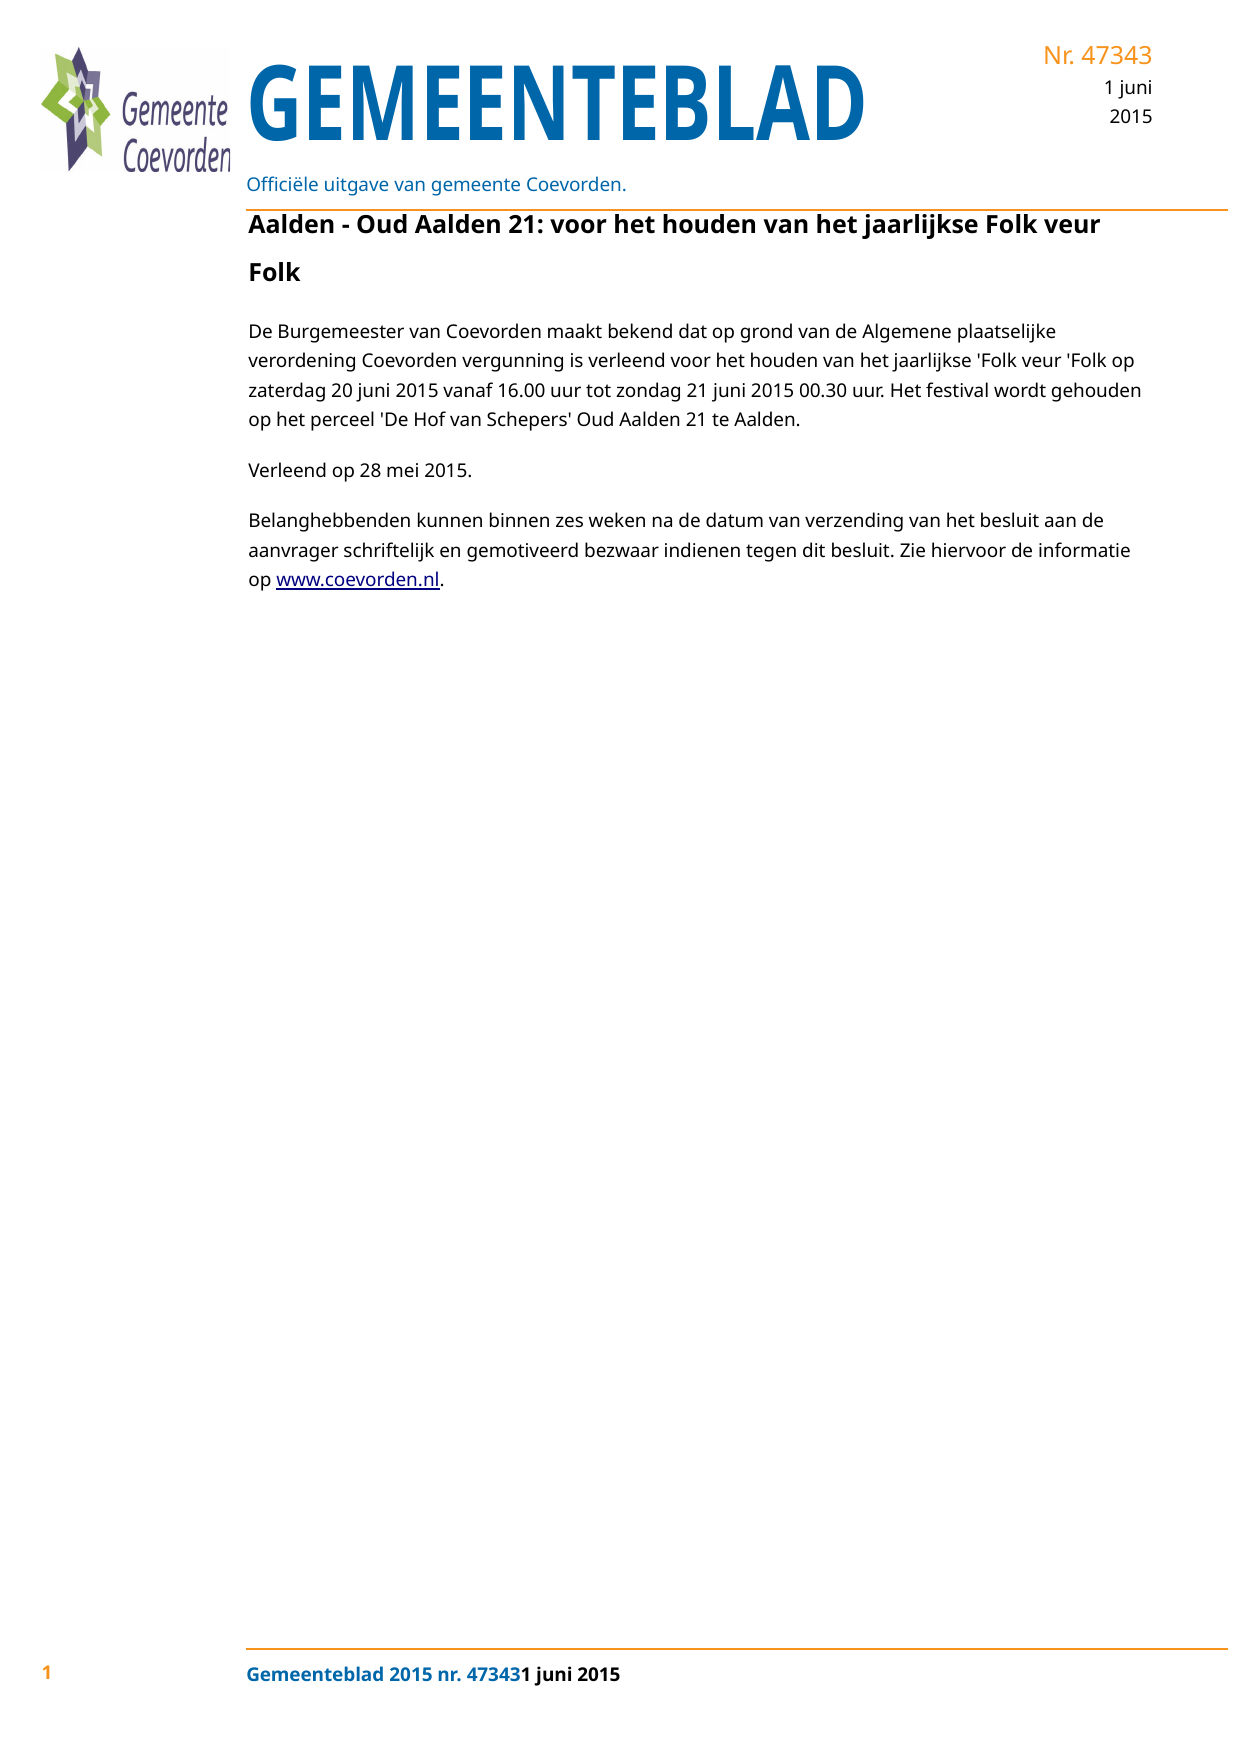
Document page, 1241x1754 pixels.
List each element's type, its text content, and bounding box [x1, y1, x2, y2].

text Verleend op 28 mei 2015. [248, 457, 1152, 483]
text Aalden - Oud Aalden 21: voor het houden van het jaarlijkse Folk veur Folk [248, 211, 1152, 288]
text De Burgemeester van Coevorden maakt bekend dat op grond van de Algemene plaatselijke verordening Coevorden vergunning is verleend voor het houden van het jaarlijkse 'Folk veur 'Folk op zaterdag 20 juni 2015 vanaf 16.00 uur tot zondag 21 juni 2015 00.30 uur. Het festival wordt gehouden op het perceel 'De Hof van Schepers' Oud Aalden 21 te Aalden. [248, 318, 1152, 432]
text Belanghebbenden kunnen binnen zes weken na de datum van verzending van het besluit aan de aanvrager schriftelijk en gemotiveerd bezwaar indienen tegen dit besluit. Zie hiervoor de informatie op www.coevorden.nl. [248, 507, 1152, 592]
picture [41, 47, 231, 172]
